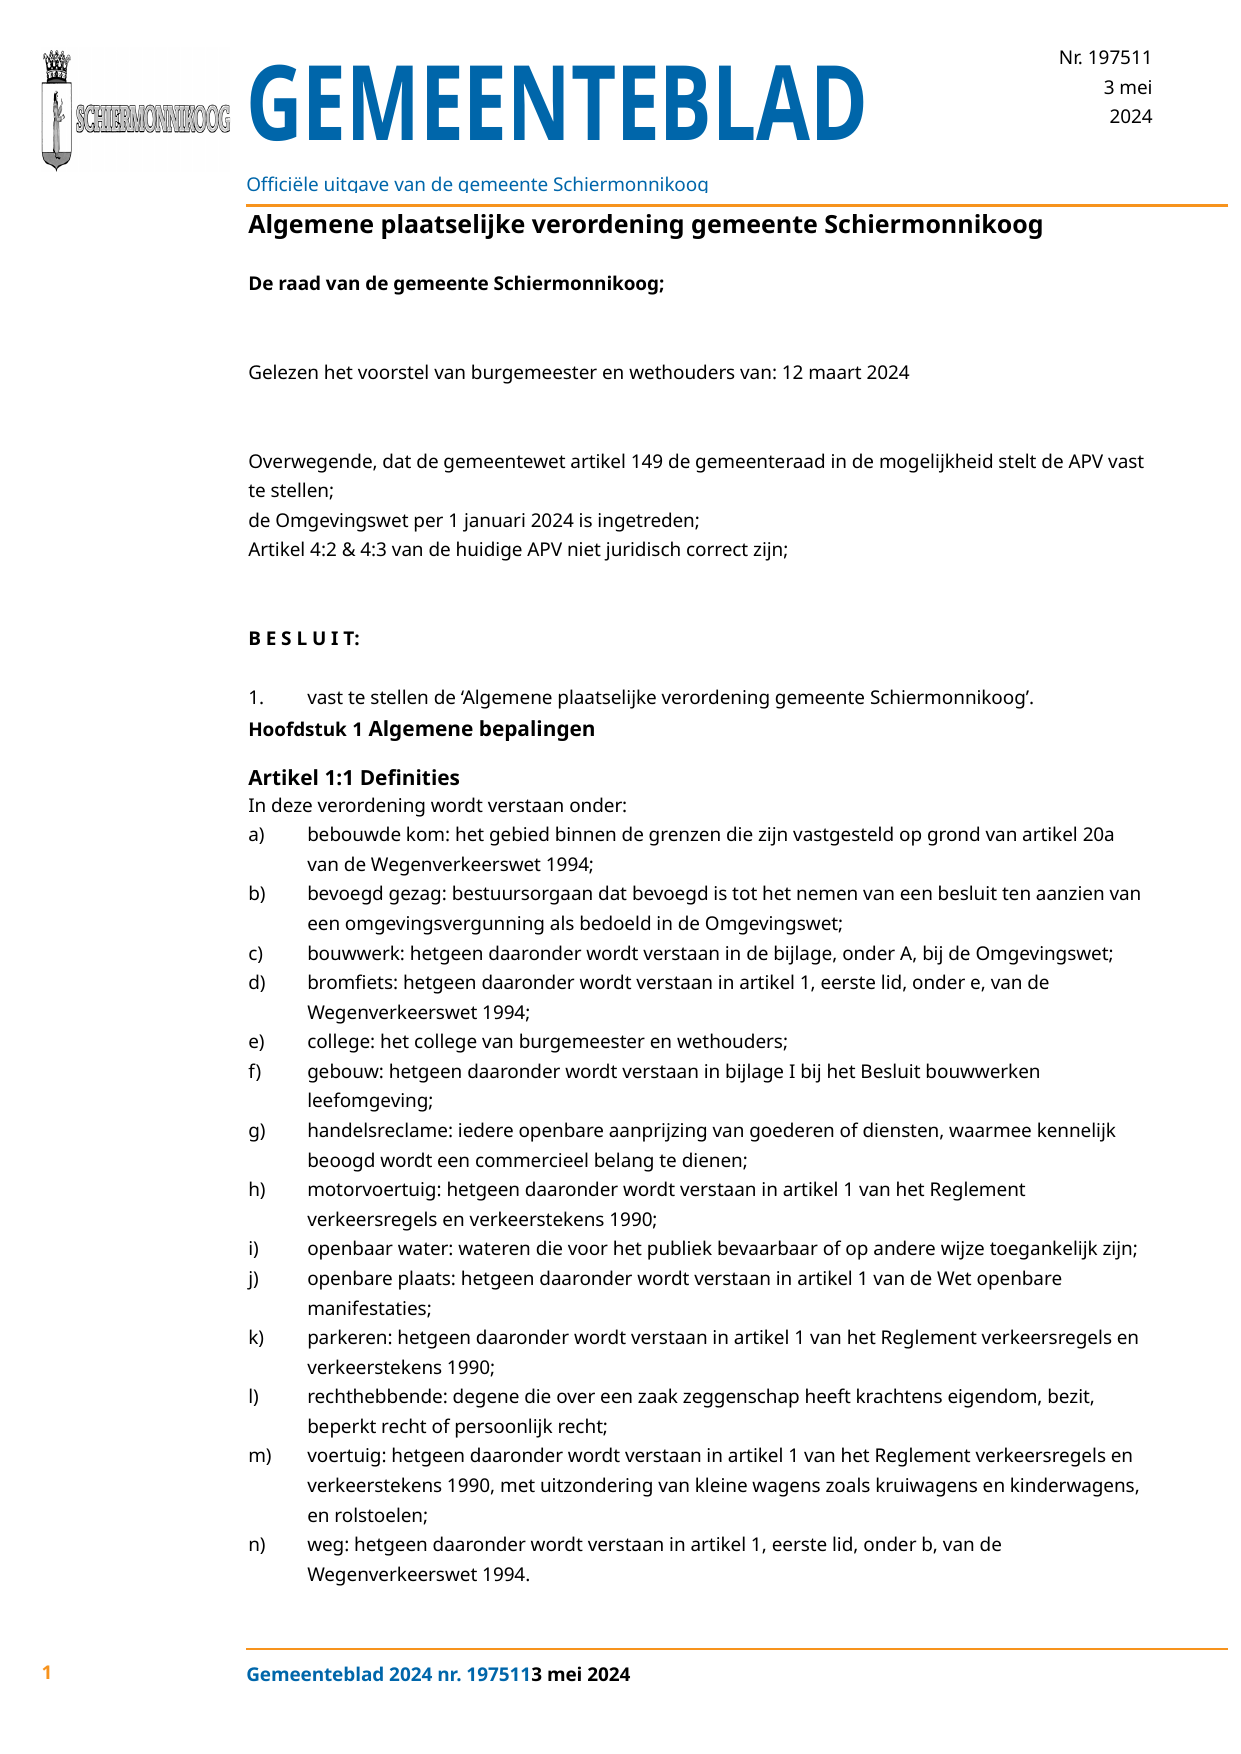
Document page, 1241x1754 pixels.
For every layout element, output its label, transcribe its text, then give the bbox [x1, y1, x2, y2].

list motorvoertuig: hetgeen daaronder wordt verstaan in artikel 1 van het Reglement verkeersregels en verkeerstekens 1990; [248, 1176, 1152, 1232]
list weg: hetgeen daaronder wordt verstaan in artikel 1, eerste lid, onder b, van de Wegenverkeerswet 1994. [248, 1531, 1152, 1587]
list bouwwerk: hetgeen daaronder wordt verstaan in de bijlage, onder A, bij de Omgevingswet; [248, 940, 1152, 965]
picture [41, 47, 231, 172]
text Artikel 4:2 & 4:3 van de huidige APV niet juridisch correct zijn; [248, 537, 1152, 562]
text Gelezen het voorstel van burgemeester en wethouders van: 12 maart 2024 [248, 359, 1152, 385]
list parkeren: hetgeen daaronder wordt verstaan in artikel 1 van het Reglement verkeersregels en verkeerstekens 1990; [248, 1324, 1152, 1379]
text de Omgevingswet per 1 januari 2024 is ingetreden; [248, 507, 1152, 533]
text De raad van de gemeente Schiermonnikoog; [248, 270, 1152, 296]
list vast te stellen de ‘Algemene plaatselijke verordening gemeente Schiermonnikoog’. [248, 684, 1152, 710]
list openbare plaats: hetgeen daaronder wordt verstaan in artikel 1 van de Wet openbare manifestaties; [248, 1265, 1152, 1320]
text Algemene plaatselijke verordening gemeente Schiermonnikoog [248, 207, 1152, 241]
text Hoofdstuk 1 Algemene bepalingen [248, 714, 1152, 742]
text Artikel 1:1 Definities [248, 763, 1152, 792]
text In deze verordening wordt verstaan onder: [248, 792, 1152, 817]
list handelsreclame: iedere openbare aanprijzing van goederen of diensten, waarmee kennelijk beoogd wordt een commercieel belang te dienen; [248, 1117, 1152, 1172]
text B E S L U I T: [248, 625, 1152, 651]
list bromfiets: hetgeen daaronder wordt verstaan in artikel 1, eerste lid, onder e, van de Wegenverkeerswet 1994; [248, 969, 1152, 1024]
list rechthebbende: degene die over een zaak zeggenschap heeft krachtens eigendom, bezit, beperkt recht of persoonlijk recht; [248, 1383, 1152, 1439]
list openbaar water: wateren die voor het publiek bevaarbaar of op andere wijze toegankelijk zijn; [248, 1236, 1152, 1261]
list gebouw: hetgeen daaronder wordt verstaan in bijlage I bij het Besluit bouwwerken leefomgeving; [248, 1058, 1152, 1113]
list college: het college van burgemeester en wethouders; [248, 1028, 1152, 1054]
text Overwegende, dat de gemeentewet artikel 149 de gemeenteraad in de mogelijkheid stelt de APV vast te stellen; [248, 448, 1152, 503]
list voertuig: hetgeen daaronder wordt verstaan in artikel 1 van het Reglement verkeersregels en verkeerstekens 1990, met uitzondering van kleine wagens zoals kruiwagens en kinderwagens, en rolstoelen; [248, 1443, 1152, 1527]
list bevoegd gezag: bestuursorgaan dat bevoegd is tot het nemen van een besluit ten aanzien van een omgevingsvergunning als bedoeld in de Omgevingswet; [248, 881, 1152, 936]
list bebouwde kom: het gebied binnen de grenzen die zijn vastgesteld op grond van artikel 20a van de Wegenverkeerswet 1994; [248, 821, 1152, 877]
